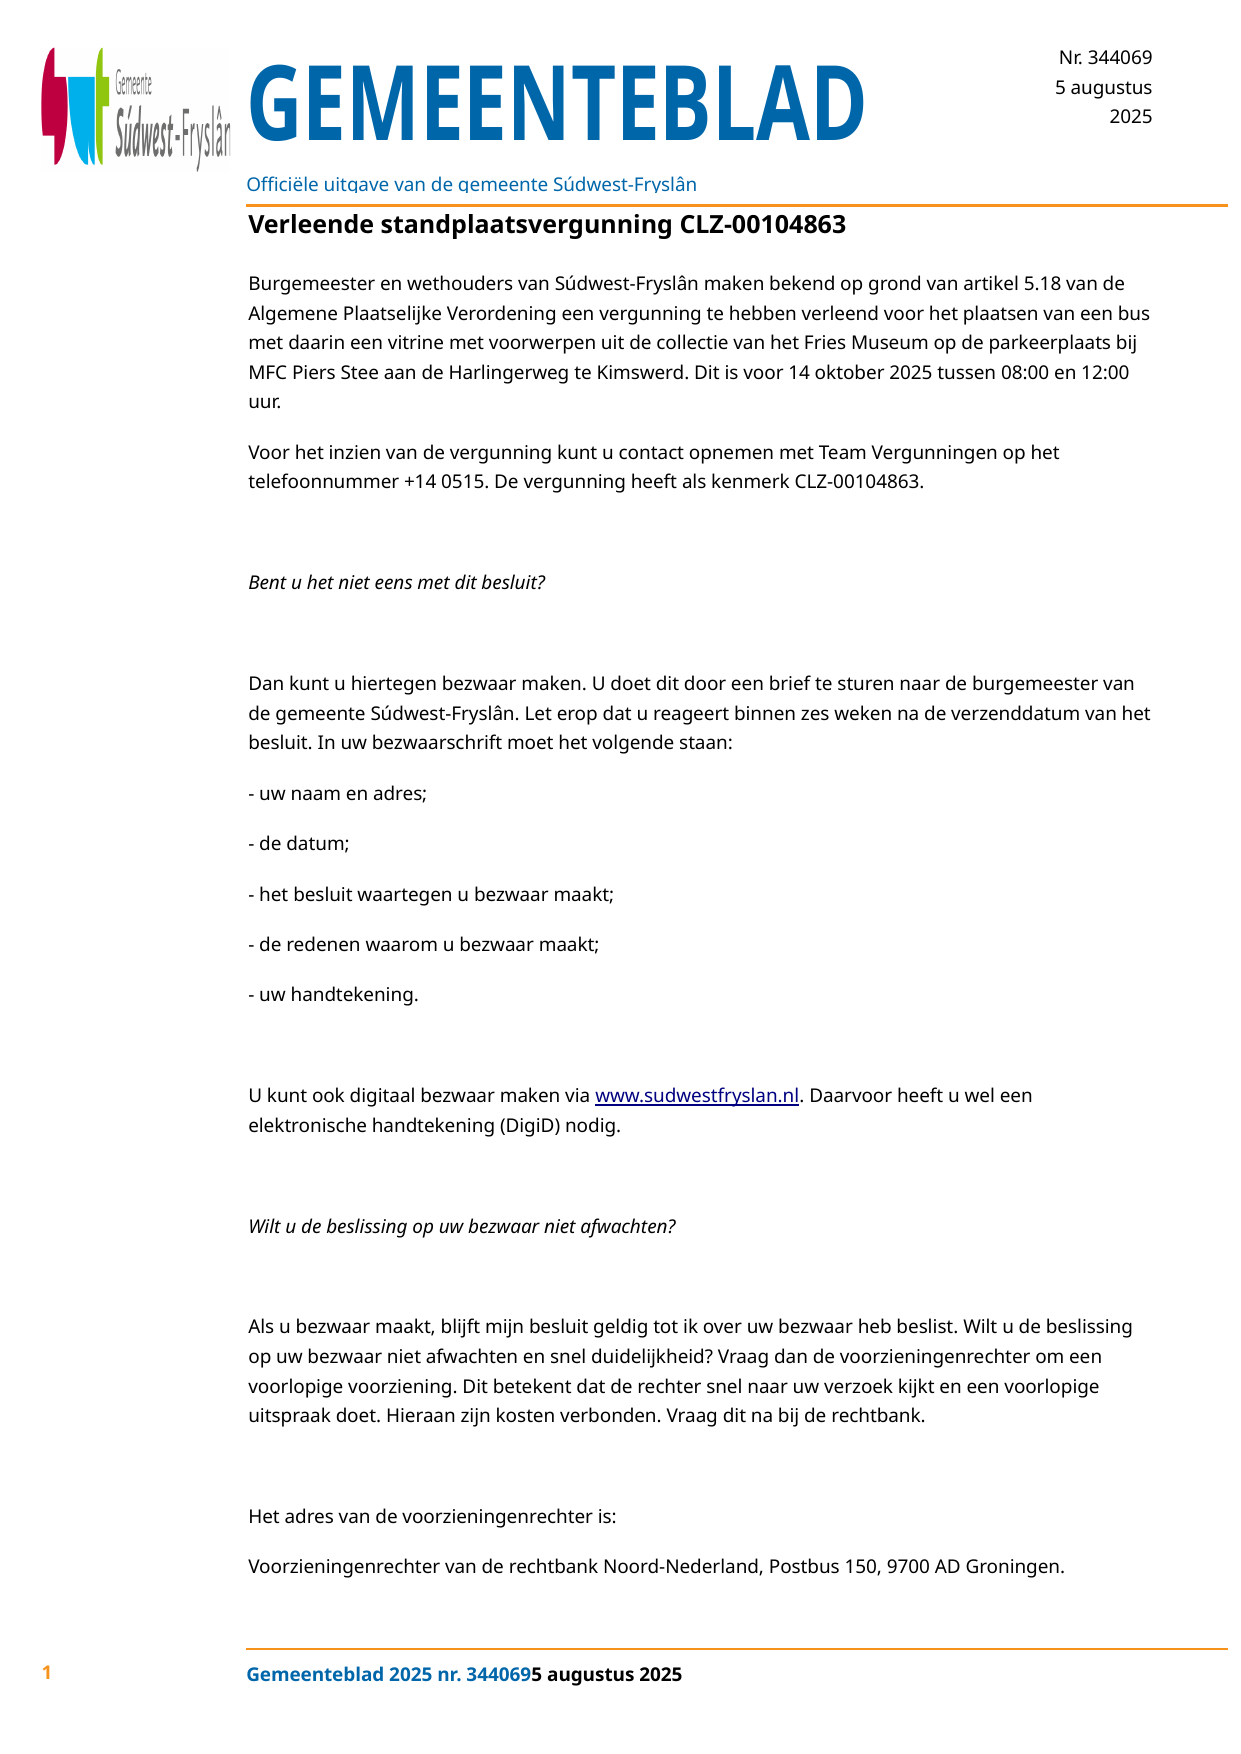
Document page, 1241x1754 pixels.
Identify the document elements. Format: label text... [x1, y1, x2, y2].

text Voor het inzien van de vergunning kunt u contact opnemen met Team Vergunningen op het telefoonnummer +14 0515. De vergunning heeft als kenmerk CLZ-00104863. [248, 439, 1152, 494]
text Bent u het niet eens met dit besluit? [248, 569, 1152, 595]
text - het besluit waartegen u bezwaar maakt; [248, 881, 1152, 906]
text - de redenen waarom u bezwaar maakt; [248, 931, 1152, 957]
text Burgemeester en wethouders van Súdwest-Fryslân maken bekend op grond van artikel 5.18 van de Algemene Plaatselijke Verordening een vergunning te hebben verleend voor het plaatsen van een bus met daarin een vitrine met voorwerpen uit de collectie van het Fries Museum op de parkeerplaats bij MFC Piers Stee aan de Harlingerweg te Kimswerd. Dit is voor 14 oktober 2025 tussen 08:00 en 12:00 uur. [248, 270, 1152, 414]
text Dan kunt u hiertegen bezwaar maken. U doet dit door een brief te sturen naar de burgemeester van de gemeente Súdwest-Fryslân. Let erop dat u reageert binnen zes weken na de verzenddatum van het besluit. In uw bezwaarschrift moet het volgende staan: [248, 670, 1152, 755]
picture [41, 47, 231, 172]
text Het adres van de voorzieningenrechter is: [248, 1503, 1152, 1529]
text Voorzieningenrechter van de rechtbank Noord-Nederland, Postbus 150, 9700 AD Groningen. [248, 1554, 1152, 1579]
text - uw handtekening. [248, 982, 1152, 1007]
text - uw naam en adres; [248, 780, 1152, 806]
text Verleende standplaatsvergunning CLZ-00104863 [248, 207, 1152, 241]
text U kunt ook digitaal bezwaar maken via www.sudwestfryslan.nl. Daarvoor heeft u wel een elektronische handtekening (DigiD) nodig. [248, 1082, 1152, 1138]
text - de datum; [248, 830, 1152, 856]
text Wilt u de beslissing op uw bezwaar niet afwachten? [248, 1213, 1152, 1238]
text Als u bezwaar maakt, blijft mijn besluit geldig tot ik over uw bezwaar heb beslist. Wilt u de beslissing op uw bezwaar niet afwachten en snel duidelijkheid? Vraag dan de voorzieningenrechter om een voorlopige voorziening. Dit betekent dat de rechter snel naar uw verzoek kijkt en een voorlopige uitspraak doet. Hieraan zijn kosten verbonden. Vraag dit na bij de rechtbank. [248, 1314, 1152, 1428]
